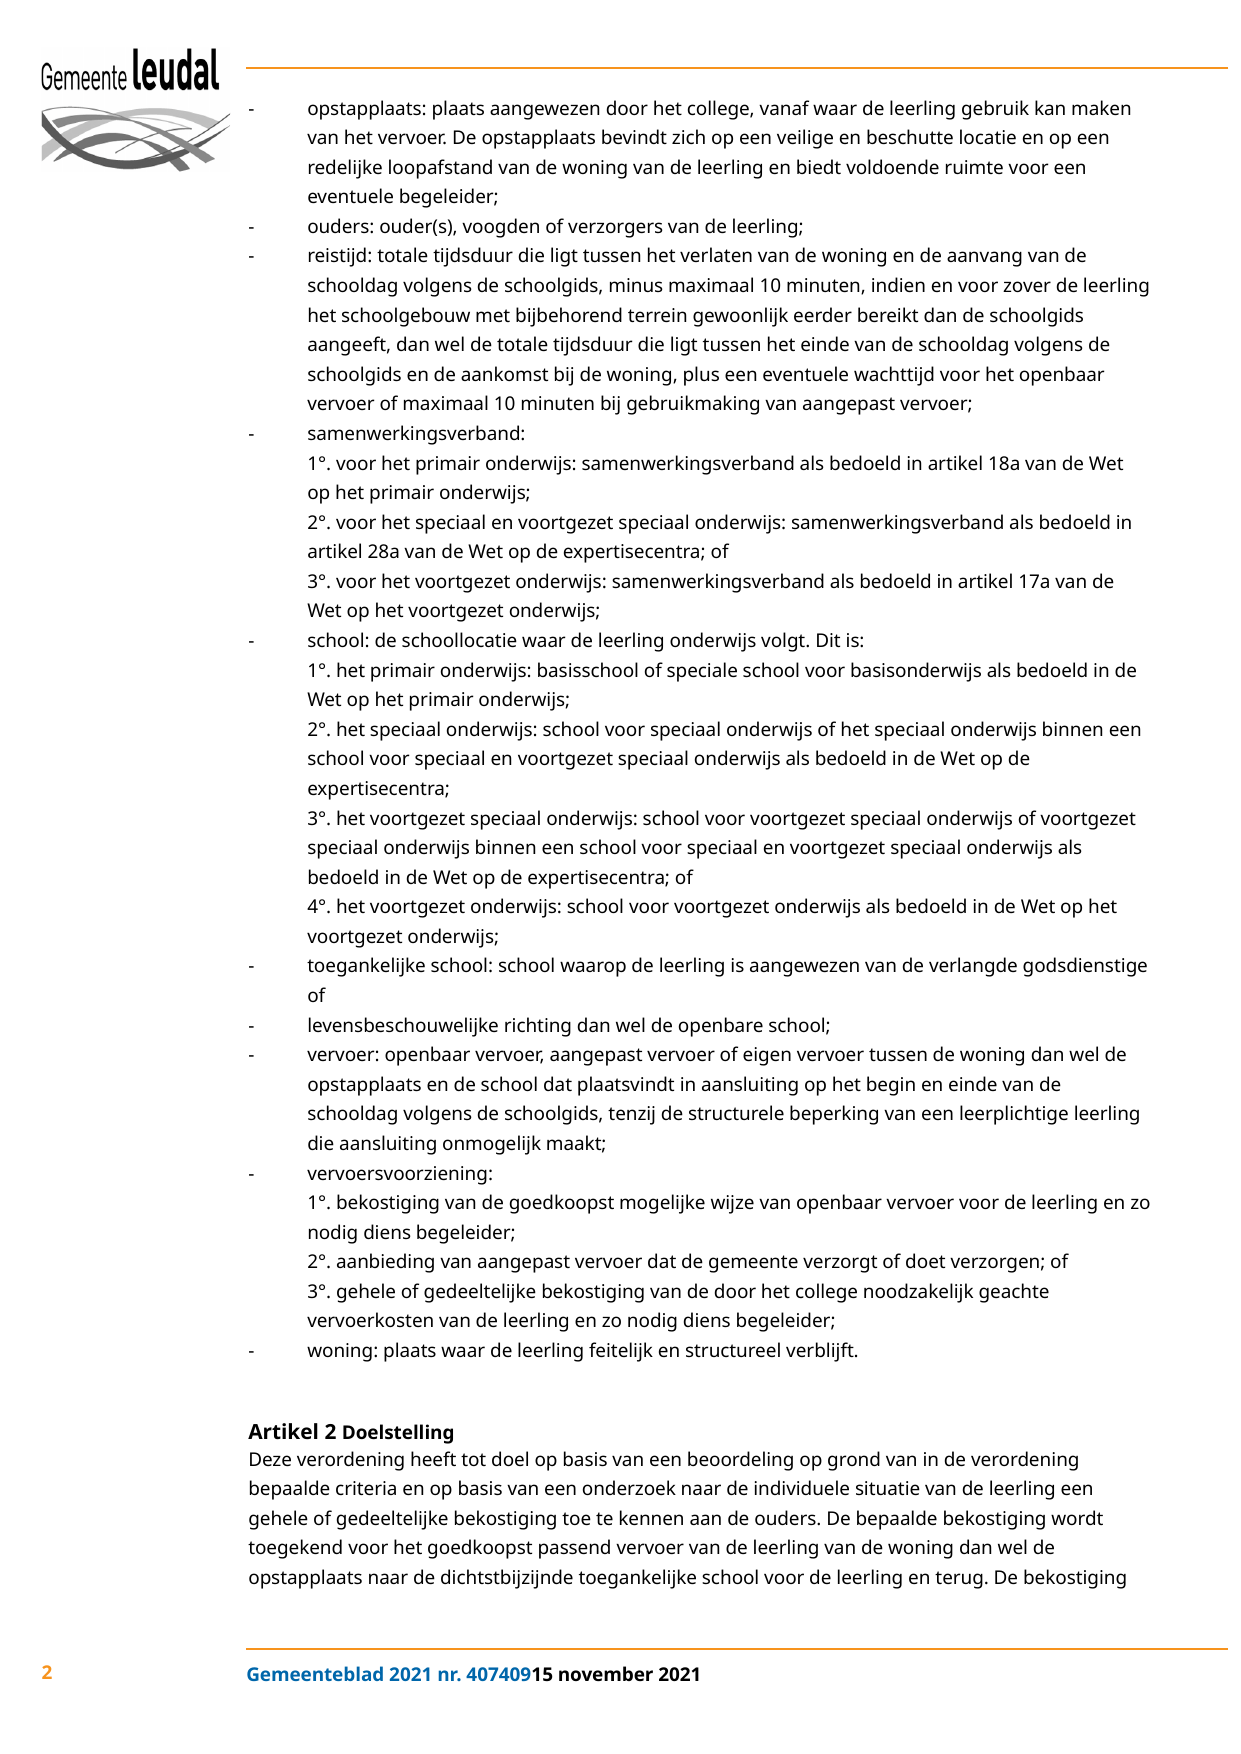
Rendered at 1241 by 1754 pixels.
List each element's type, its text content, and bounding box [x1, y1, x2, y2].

list 1°. bekostiging van de goedkoopst mogelijke wijze van openbaar vervoer voor de leerling en zo nodig diens begeleider; [248, 1189, 1152, 1245]
list 1°. voor het primair onderwijs: samenwerkingsverband als bedoeld in artikel 18a van de Wet op het primair onderwijs; [248, 450, 1152, 505]
list toegankelijke school: school waarop de leerling is aangewezen van de verlangde godsdienstige of [248, 953, 1152, 1008]
list 2°. het speciaal onderwijs: school voor speciaal onderwijs of het speciaal onderwijs binnen een school voor speciaal en voortgezet speciaal onderwijs als bedoeld in de Wet op de expertisecentra; [248, 716, 1152, 801]
list 4°. het voortgezet onderwijs: school voor voortgezet onderwijs als bedoeld in de Wet op het voortgezet onderwijs; [248, 893, 1152, 949]
list reistijd: totale tijdsduur die ligt tussen het verlaten van de woning en de aanvang van de schooldag volgens de schoolgids, minus maximaal 10 minuten, indien en voor zover de leerling het schoolgebouw met bijbehorend terrein gewoonlijk eerder bereikt dan de schoolgids aangeeft, dan wel de totale tijdsduur die ligt tussen het einde van de schooldag volgens de schoolgids en de aankomst bij de woning, plus een eventuele wachttijd voor het openbaar vervoer of maximaal 10 minuten bij gebruikmaking van aangepast vervoer; [248, 243, 1152, 416]
list 3°. het voortgezet speciaal onderwijs: school voor voortgezet speciaal onderwijs of voortgezet speciaal onderwijs binnen een school voor speciaal en voortgezet speciaal onderwijs als bedoeld in de Wet op de expertisecentra; of [248, 805, 1152, 890]
text Artikel 2 Doelstelling [248, 1417, 1152, 1446]
list 2°. aanbieding van aangepast vervoer dat de gemeente verzorgt of doet verzorgen; of [248, 1248, 1152, 1274]
list school: de schoollocatie waar de leerling onderwijs volgt. Dit is: [248, 627, 1152, 653]
list levensbeschouwelijke richting dan wel de openbare school; [248, 1012, 1152, 1038]
list vervoer: openbaar vervoer, aangepast vervoer of eigen vervoer tussen de woning dan wel de opstapplaats en de school dat plaatsvindt in aansluiting op het begin en einde van de schooldag volgens de schoolgids, tenzij de structurele beperking van een leerplichtige leerling die aansluiting onmogelijk maakt; [248, 1041, 1152, 1156]
list 2°. voor het speciaal en voortgezet speciaal onderwijs: samenwerkingsverband als bedoeld in artikel 28a van de Wet op de expertisecentra; of [248, 509, 1152, 564]
list vervoersvoorziening: [248, 1160, 1152, 1186]
list woning: plaats waar de leerling feitelijk en structureel verblijft. [248, 1337, 1152, 1363]
text Deze verordening heeft tot doel op basis van een beoordeling op grond van in de verordening bepaalde criteria en op basis van een onderzoek naar de individuele situatie van de leerling een gehele of gedeeltelijke bekostiging toe te kennen aan de ouders. De bepaalde bekostiging wordt toegekend voor het goedkoopst passend vervoer van de leerling van de woning dan wel de opstapplaats naar de dichtstbijzijnde toegankelijke school voor de leerling en terug. De bekostiging [248, 1446, 1152, 1590]
list 3°. voor het voortgezet onderwijs: samenwerkingsverband als bedoeld in artikel 17a van de Wet op het voortgezet onderwijs; [248, 568, 1152, 623]
picture [41, 47, 231, 172]
list 3°. gehele of gedeeltelijke bekostiging van de door het college noodzakelijk geachte vervoerkosten van de leerling en zo nodig diens begeleider; [248, 1278, 1152, 1333]
list 1°. het primair onderwijs: basisschool of speciale school voor basisonderwijs als bedoeld in de Wet op het primair onderwijs; [248, 657, 1152, 712]
list opstapplaats: plaats aangewezen door het college, vanaf waar de leerling gebruik kan maken van het vervoer. De opstapplaats bevindt zich op een veilige en beschutte locatie en op een redelijke loopafstand van de woning van de leerling en biedt voldoende ruimte voor een eventuele begeleider; [248, 95, 1152, 209]
list samenwerkingsverband: [248, 420, 1152, 446]
list ouders: ouder(s), voogden of verzorgers van de leerling; [248, 213, 1152, 239]
